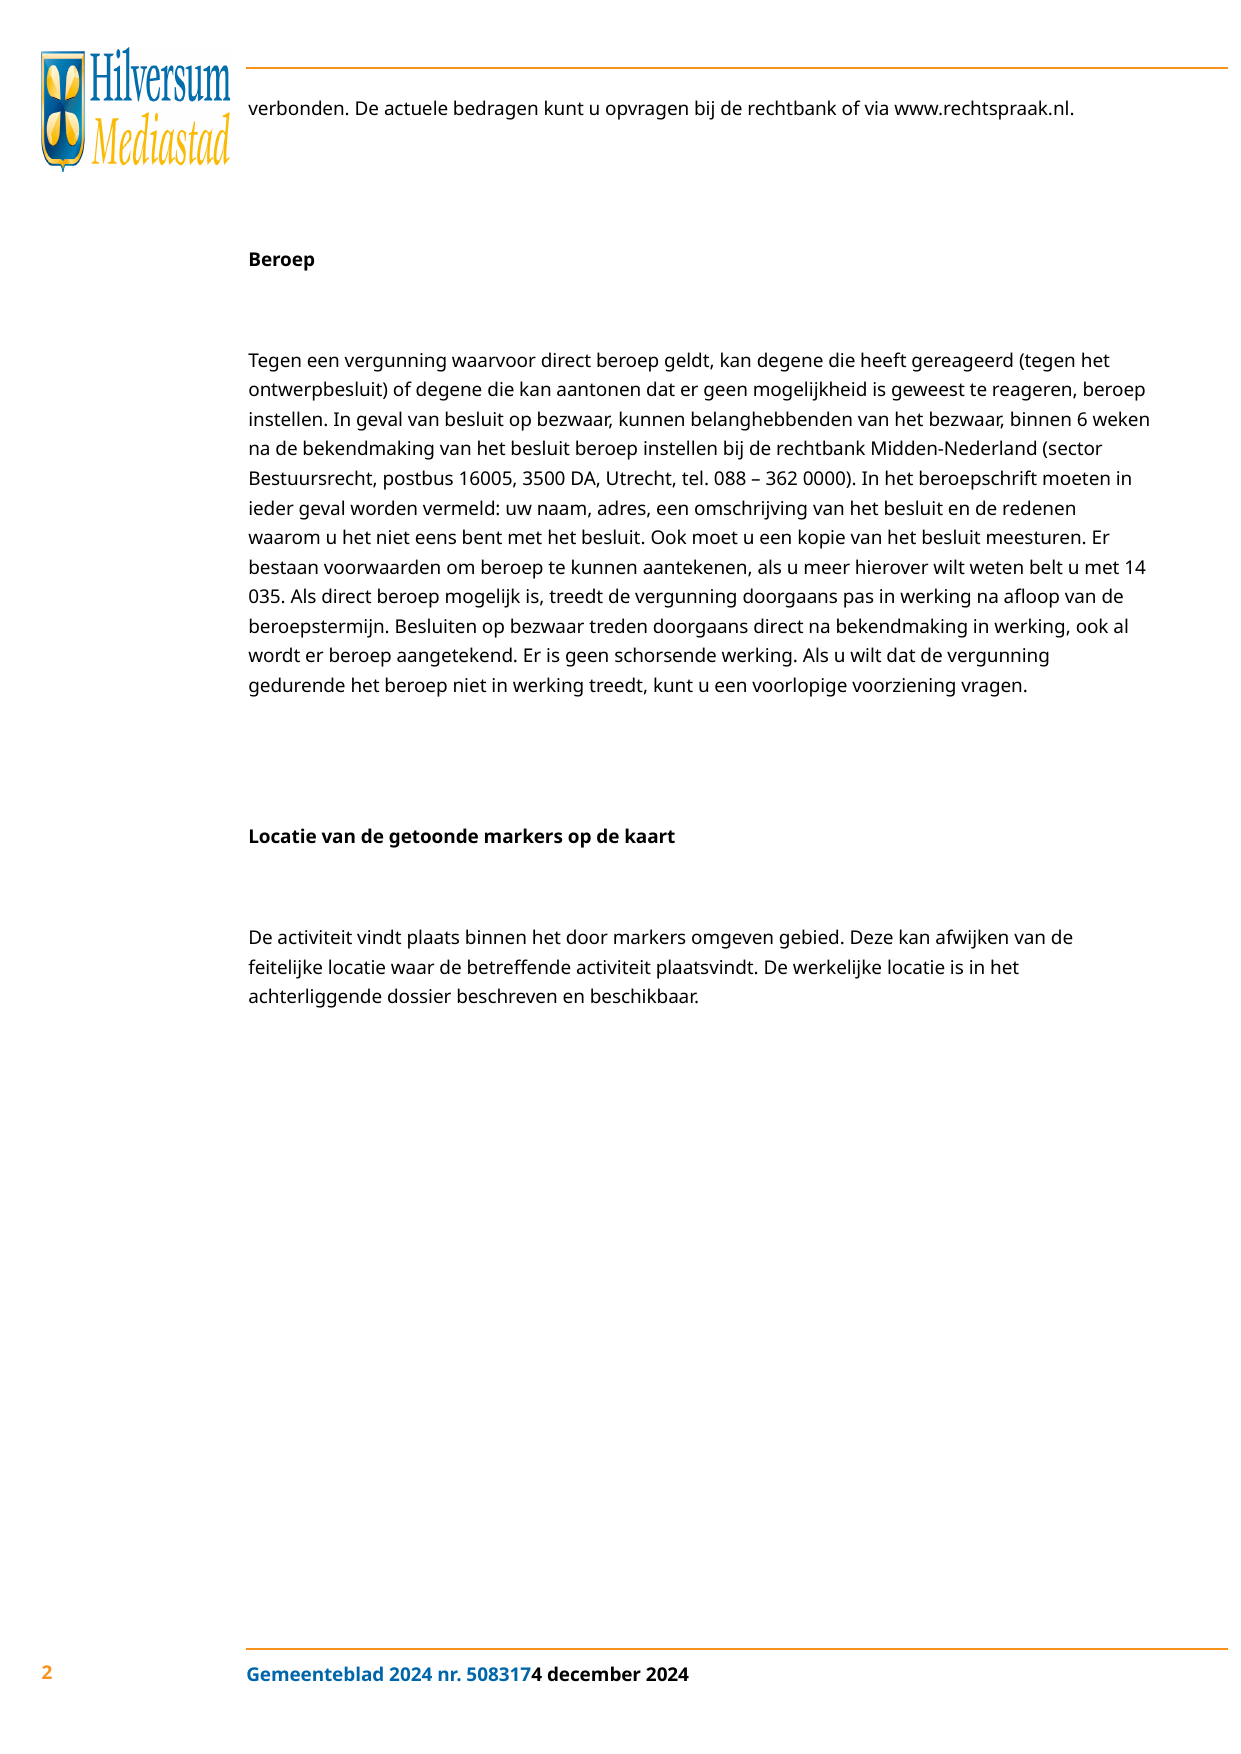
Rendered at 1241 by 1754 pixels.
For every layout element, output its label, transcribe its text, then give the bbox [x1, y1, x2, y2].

text Beroep [248, 246, 1152, 272]
text Tegen een vergunning waarvoor direct beroep geldt, kan degene die heeft gereageerd (tegen het ontwerpbesluit) of degene die kan aantonen dat er geen mogelijkheid is geweest te reageren, beroep instellen. In geval van besluit op bezwaar, kunnen belanghebbenden van het bezwaar, binnen 6 weken na de bekendmaking van het besluit beroep instellen bij de rechtbank Midden-Nederland (sector Bestuursrecht, postbus 16005, 3500 DA, Utrecht, tel. 088 – 362 0000). In het beroepschrift moeten in ieder geval worden vermeld: uw naam, adres, een omschrijving van het besluit en de redenen waarom u het niet eens bent met het besluit. Ook moet u een kopie van het besluit meesturen. Er bestaan voorwaarden om beroep te kunnen aantekenen, als u meer hierover wilt weten belt u met 14 035. Als direct beroep mogelijk is, treedt de vergunning doorgaans pas in werking na afloop van de beroepstermijn. Besluiten op bezwaar treden doorgaans direct na bekendmaking in werking, ook al wordt er beroep aangetekend. Er is geen schorsende werking. Als u wilt dat de vergunning gedurende het beroep niet in werking treedt, kunt u een voorlopige voorziening vragen. [248, 347, 1152, 698]
picture [41, 47, 231, 172]
text Locatie van de getoonde markers op de kaart [248, 823, 1152, 849]
text verbonden. De actuele bedragen kunt u opvragen bij de rechtbank of via www.rechtspraak.nl. [248, 95, 1152, 121]
text De activiteit vindt plaats binnen het door markers omgeven gebied. Deze kan afwijken van de feitelijke locatie waar de betreffende activiteit plaatsvindt. De werkelijke locatie is in het achterliggende dossier beschreven en beschikbaar. [248, 924, 1152, 1009]
